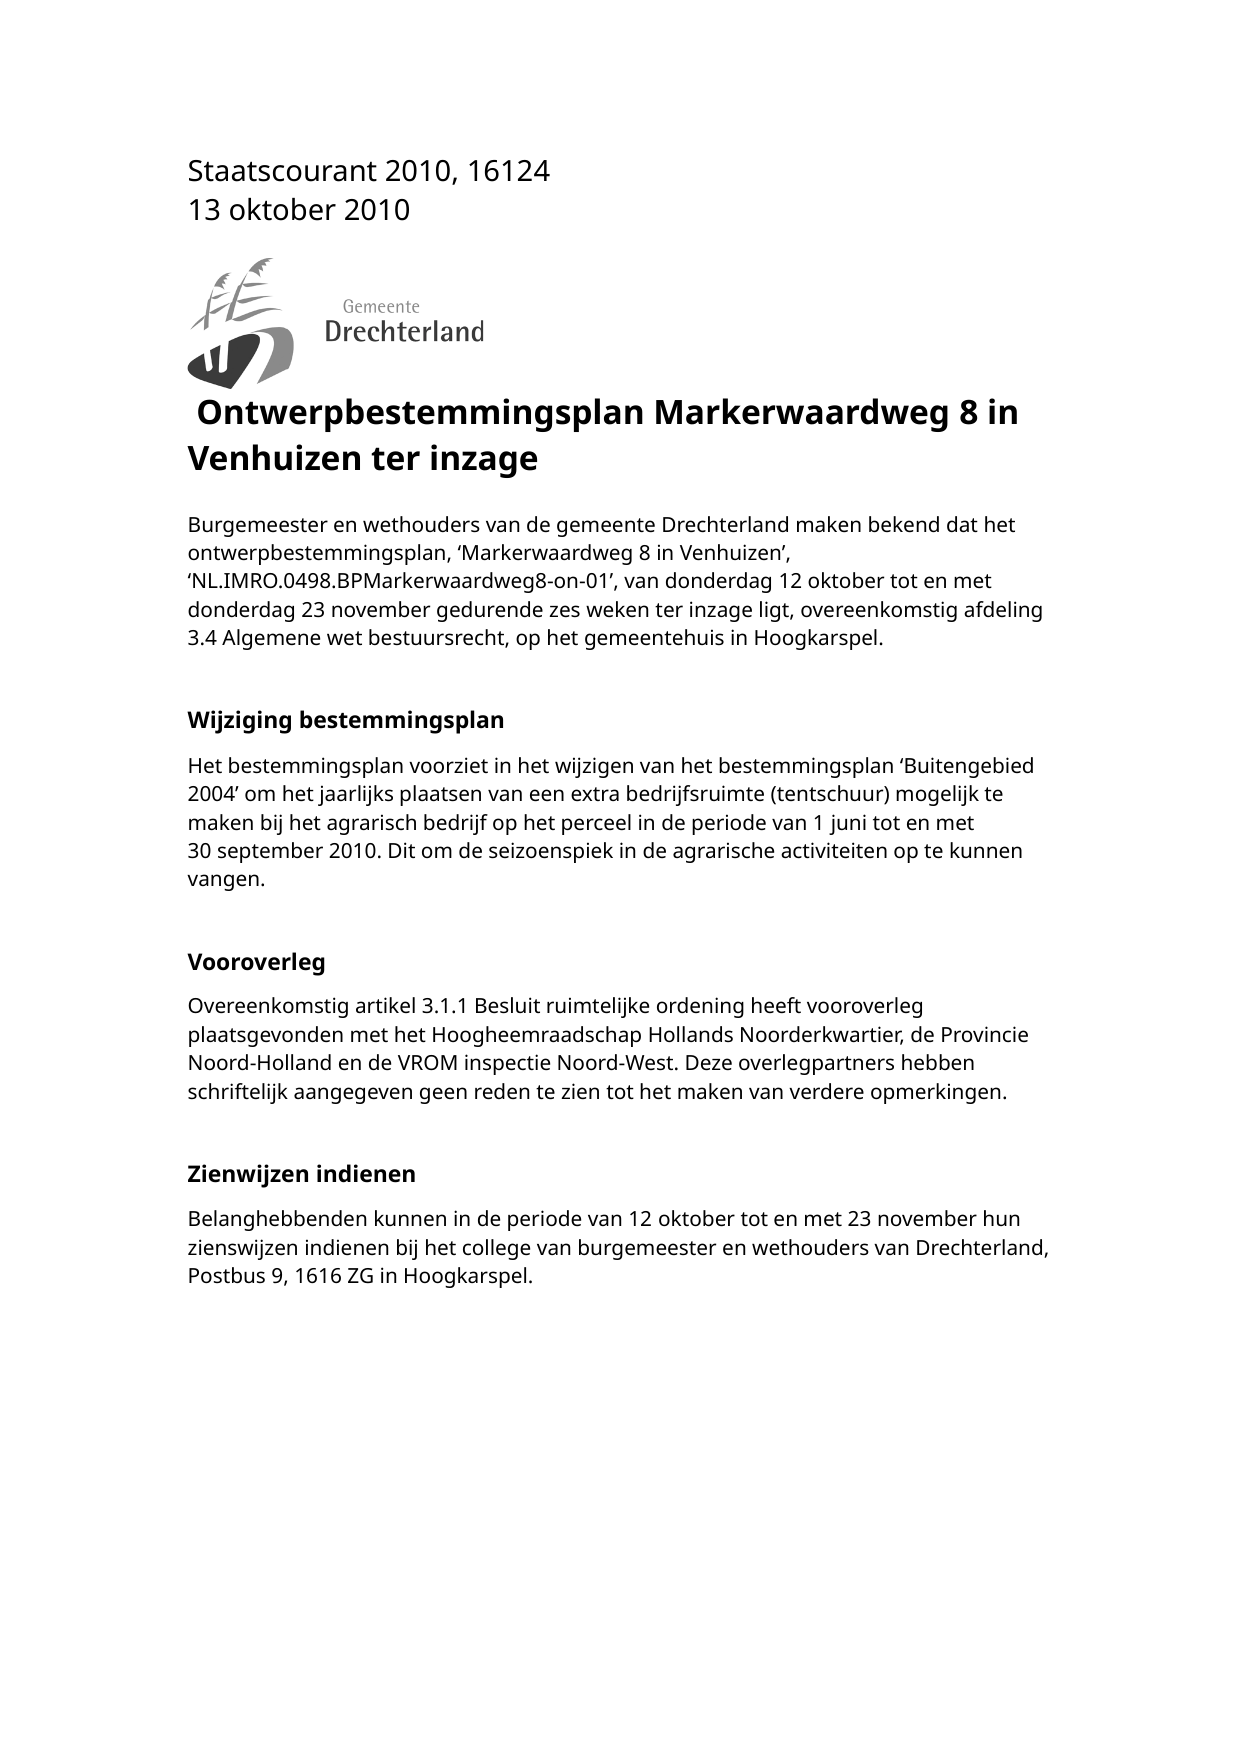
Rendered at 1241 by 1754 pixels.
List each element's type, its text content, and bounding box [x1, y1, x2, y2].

subtitle Ontwerpbestemmingsplan Markerwaardweg 8 in Venhuizen ter inzage [187, 271, 1053, 480]
text Belanghebbenden kunnen in de periode van 12 oktober tot en met 23 november hun zienswijzen indienen bij het college van burgemeester en wethouders van Drechterland, Postbus 9, 1616 ZG in Hoogkarspel. [187, 1204, 1053, 1289]
text Staatscourant 2010, 16124 [187, 150, 1053, 190]
subtitle Vooroverleg [187, 945, 1053, 977]
picture [187, 258, 484, 389]
text Burgemeester en wethouders van de gemeente Drechterland maken bekend dat het ontwerpbestemmingsplan, ‘Markerwaardweg 8 in Venhuizen’, ‘NL.IMRO.0498.BPMarkerwaardweg8-on-01’, van donderdag 12 oktober tot en met donderdag 23 november gedurende zes weken ter inzage ligt, overeenkomstig afdeling 3.4 Algemene wet bestuursrecht, op het gemeentehuis in Hoogkarspel. [187, 510, 1053, 652]
subtitle Zienwijzen indienen [187, 1158, 1053, 1189]
subtitle Wijziging bestemmingsplan [187, 704, 1053, 736]
text Het bestemmingsplan voorziet in het wijzigen van het bestemmingsplan ‘Buitengebied 2004’ om het jaarlijks plaatsen van een extra bedrijfsruimte (tentschuur) mogelijk te maken bij het agrarisch bedrijf op het perceel in de periode van 1 juni tot en met 30 september 2010. Dit om de seizoenspiek in de agrarische activiteiten op te kunnen vangen. [187, 751, 1053, 893]
text Overeenkomstig artikel 3.1.1 Besluit ruimtelijke ordening heeft vooroverleg plaatsgevonden met het Hoogheemraadschap Hollands Noorderkwartier, de Provincie Noord-Holland en de VROM inspectie Noord-West. Deze overlegpartners hebben schriftelijk aangegeven geen reden te zien tot het maken van verdere opmerkingen. [187, 992, 1053, 1105]
text 13 oktober 2010 [187, 190, 1053, 229]
